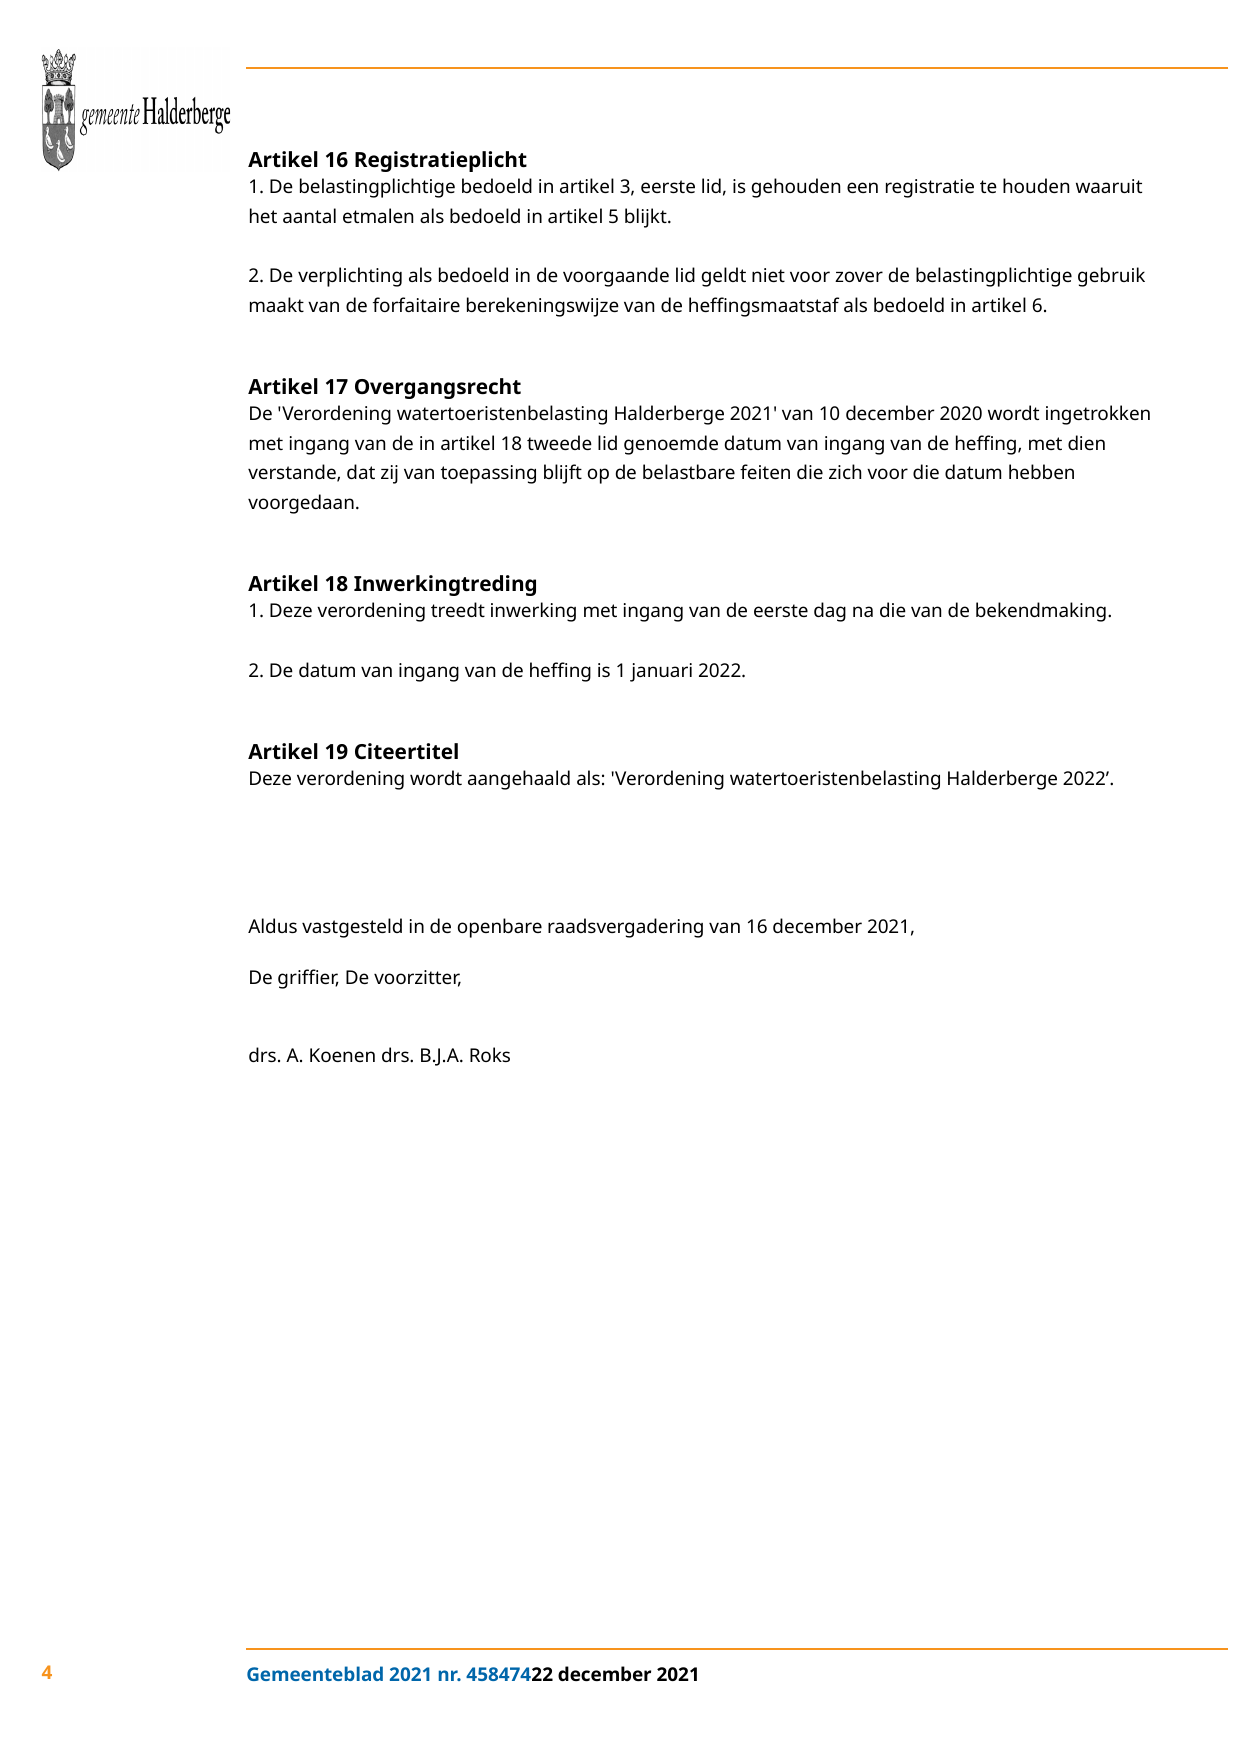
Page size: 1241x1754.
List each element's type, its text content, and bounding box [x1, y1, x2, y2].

text Artikel 19 Citeertitel [248, 737, 1152, 765]
text Deze verordening wordt aangehaald als: 'Verordening watertoeristenbelasting Halderberge 2022’. [248, 765, 1152, 791]
text Aldus vastgesteld in de openbare raadsvergadering van 16 december 2021, [248, 913, 1152, 939]
text De 'Verordening watertoeristenbelasting Halderberge 2021' van 10 december 2020 wordt ingetrokken met ingang van de in artikel 18 tweede lid genoemde datum van ingang van de heffing, met dien verstande, dat zij van toepassing blijft op de belastbare feiten die zich voor die datum hebben voorgedaan. [248, 400, 1152, 515]
text De griffier, De voorzitter, [248, 964, 1152, 990]
text Artikel 16 Registratieplicht [248, 145, 1152, 174]
text Artikel 18 Inwerkingtreding [248, 569, 1152, 598]
text 1. Deze verordening treedt inwerking met ingang van de eerste dag na die van de bekendmaking. [248, 598, 1152, 623]
text 2. De datum van ingang van de heffing is 1 januari 2022. [248, 657, 1152, 682]
text 2. De verplichting als bedoeld in de voorgaande lid geldt niet voor zover de belastingplichtige gebruik maakt van de forfaitaire berekeningswijze van de heffingsmaatstaf als bedoeld in artikel 6. [248, 262, 1152, 318]
text Artikel 17 Overgangsrecht [248, 372, 1152, 400]
text 1. De belastingplichtige bedoeld in artikel 3, eerste lid, is gehouden een registratie te houden waaruit het aantal etmalen als bedoeld in artikel 5 blijkt. [248, 174, 1152, 229]
text drs. A. Koenen drs. B.J.A. Roks [248, 1042, 1152, 1067]
picture [41, 47, 231, 172]
